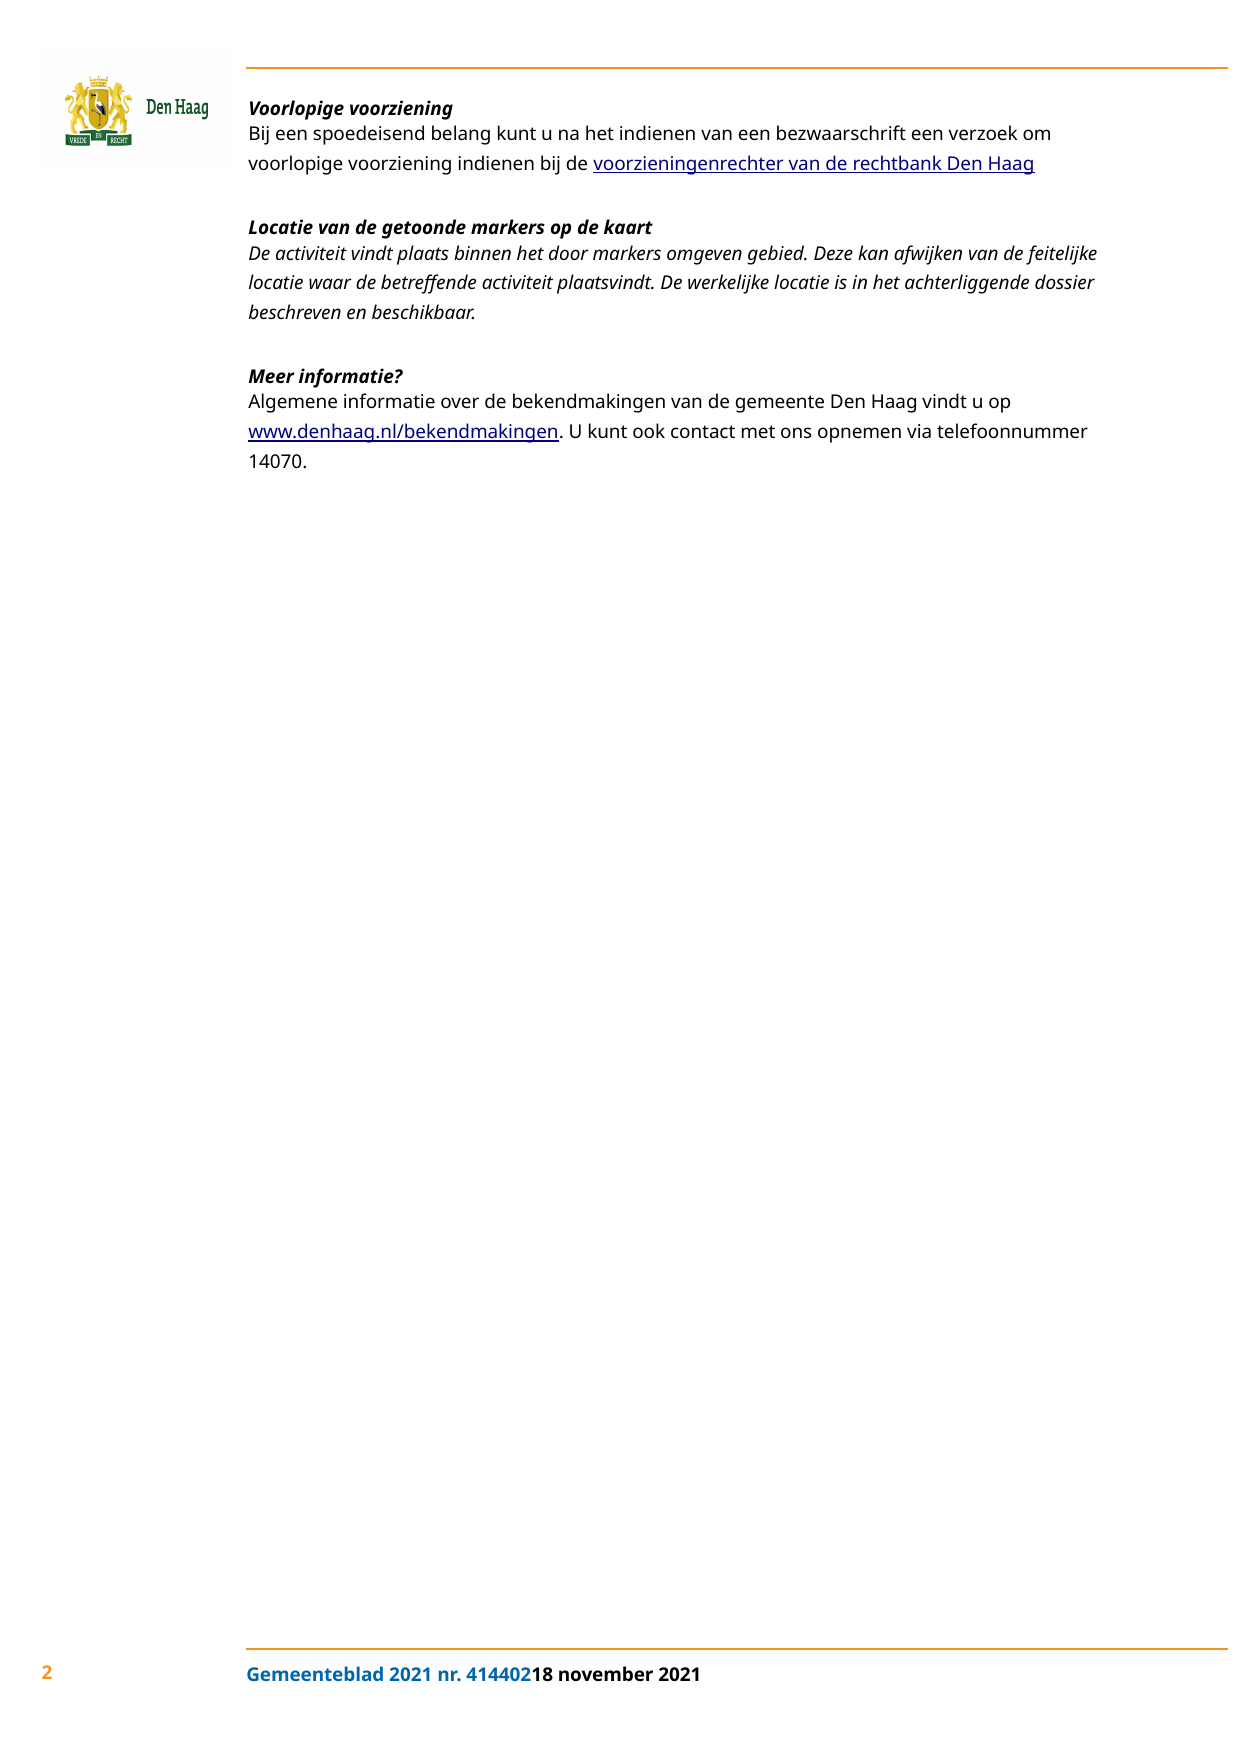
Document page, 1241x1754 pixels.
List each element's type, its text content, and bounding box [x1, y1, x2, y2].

text Bij een spoedeisend belang kunt u na het indienen van een bezwaarschrift een verzoek om voorlopige voorziening indienen bij de voorzieningenrechter van de rechtbank Den Haag [248, 121, 1152, 176]
text Locatie van de getoonde markers op de kaart [248, 214, 1152, 240]
picture [41, 47, 231, 172]
text De activiteit vindt plaats binnen het door markers omgeven gebied. Deze kan afwijken van de feitelijke locatie waar de betreffende activiteit plaatsvindt. De werkelijke locatie is in het achterliggende dossier beschreven en beschikbaar. [248, 240, 1152, 325]
text Meer informatie? [248, 363, 1152, 389]
text Algemene informatie over de bekendmakingen van de gemeente Den Haag vindt u op www.denhaag.nl/bekendmakingen. U kunt ook contact met ons opnemen via telefoonnummer 14070. [248, 389, 1152, 473]
text Voorlopige voorziening [248, 95, 1152, 121]
